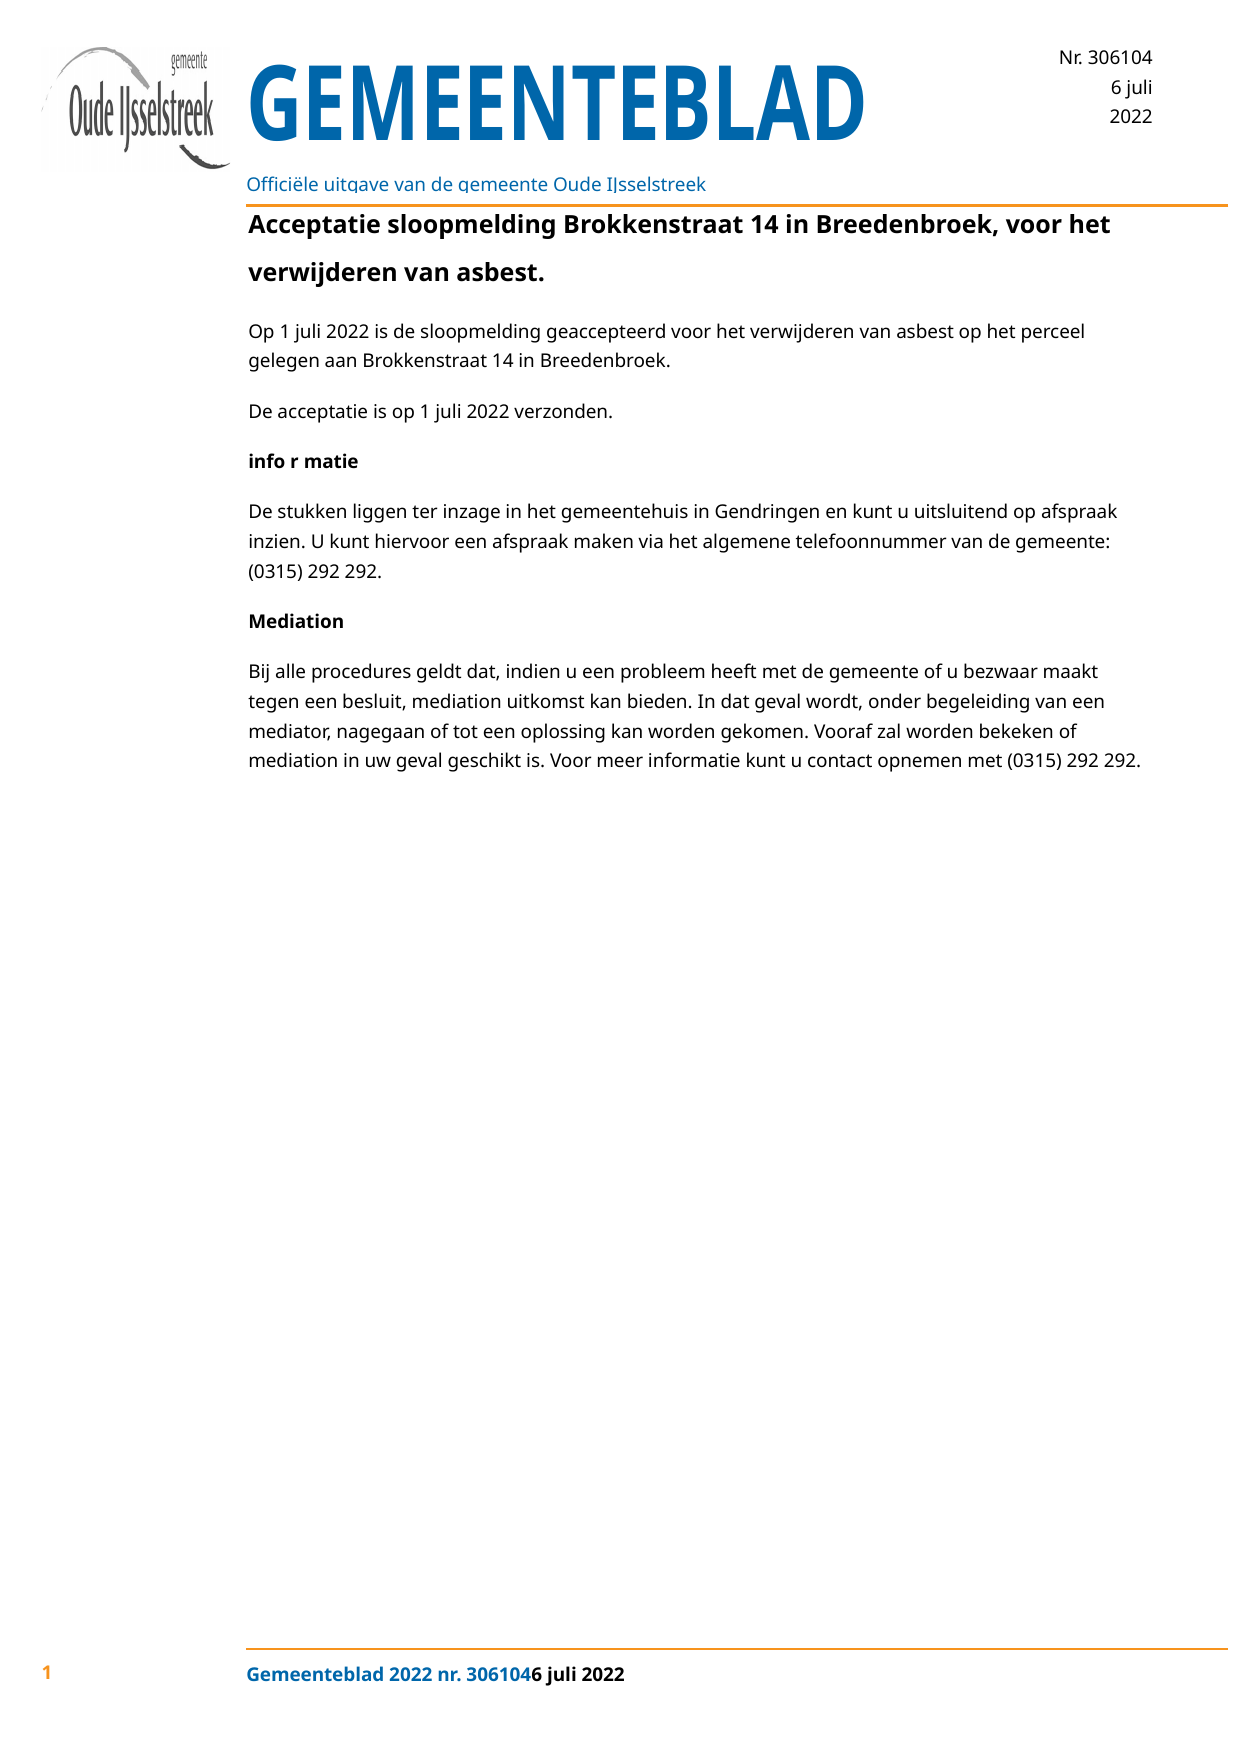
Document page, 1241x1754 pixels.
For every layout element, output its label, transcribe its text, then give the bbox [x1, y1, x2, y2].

text Mediation [248, 608, 1152, 634]
text Acceptatie sloopmelding Brokkenstraat 14 in Breedenbroek, voor het verwijderen van asbest. [248, 207, 1152, 288]
text De acceptatie is op 1 juli 2022 verzonden. [248, 398, 1152, 424]
picture [41, 47, 231, 172]
text Bij alle procedures geldt dat, indien u een probleem heeft met de gemeente of u bezwaar maakt tegen een besluit, mediation uitkomst kan bieden. In dat geval wordt, onder begeleiding van een mediator, nagegaan of tot een oplossing kan worden gekomen. Vooraf zal worden bekeken of mediation in uw geval geschikt is. Voor meer informatie kunt u contact opnemen met (0315) 292 292. [248, 659, 1152, 773]
text info r matie [248, 448, 1152, 474]
text Op 1 juli 2022 is de sloopmelding geaccepteerd voor het verwijderen van asbest op het perceel gelegen aan Brokkenstraat 14 in Breedenbroek. [248, 318, 1152, 373]
text De stukken liggen ter inzage in het gemeentehuis in Gendringen en kunt u uitsluitend op afspraak inzien. U kunt hiervoor een afspraak maken via het algemene telefoonnummer van de gemeente: (0315) 292 292. [248, 499, 1152, 584]
